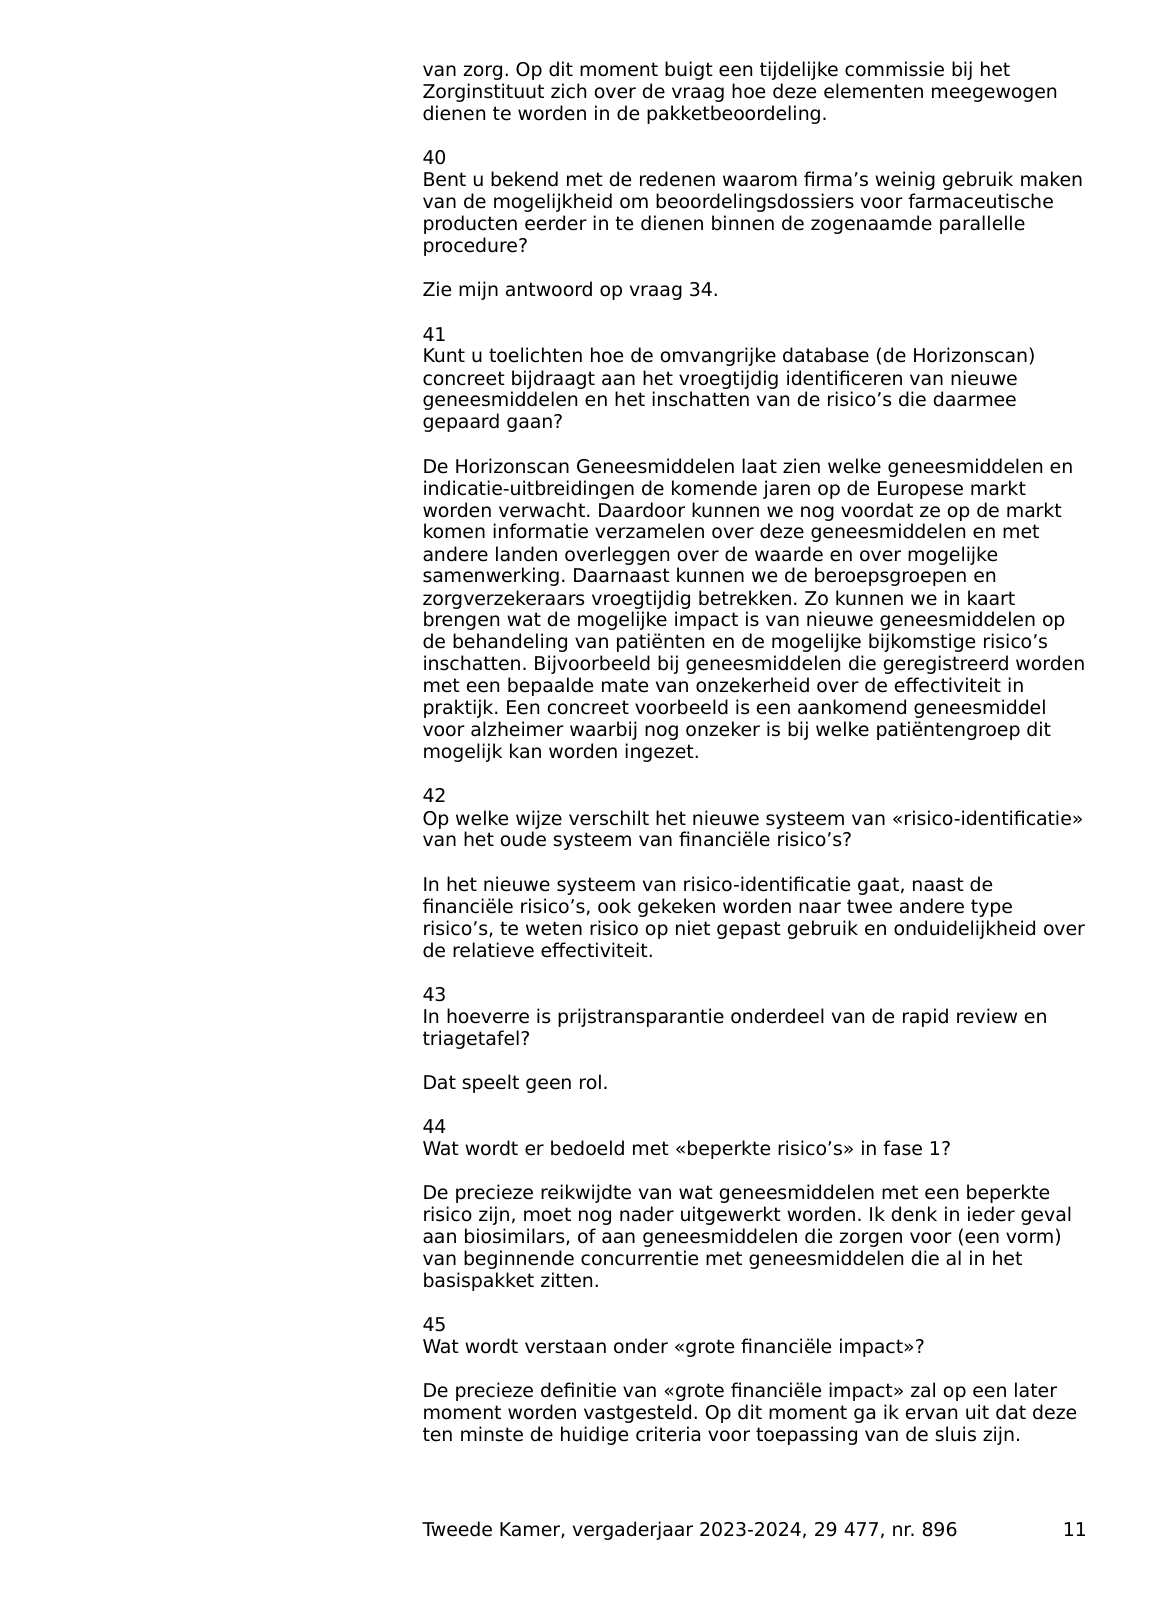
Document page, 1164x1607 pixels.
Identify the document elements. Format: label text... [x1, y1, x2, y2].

text 42 [422, 785, 1087, 807]
text De Horizonscan Geneesmiddelen laat zien welke geneesmiddelen en indicatie-uitbreidingen de komende jaren op de Europese markt worden verwacht. Daardoor kunnen we nog voordat ze op de markt komen informatie verzamelen over deze geneesmiddelen en met andere landen overleggen over de waarde en over mogelijke samenwerking. Daarnaast kunnen we de beroepsgroepen en zorgverzekeraars vroegtijdig betrekken. Zo kunnen we in kaart brengen wat de mogelijke impact is van nieuwe geneesmiddelen op de behandeling van patiënten en de mogelijke bijkomstige risico’s inschatten. Bijvoorbeeld bij geneesmiddelen die geregistreerd worden met een bepaalde mate van onzekerheid over de effectiviteit in praktijk. Een concreet voorbeeld is een aankomend geneesmiddel voor alzheimer waarbij nog onzeker is bij welke patiëntengroep dit mogelijk kan worden ingezet. [422, 456, 1087, 763]
text Op welke wijze verschilt het nieuwe systeem van «risico-identificatie» van het oude systeem van financiële risico’s? [422, 807, 1087, 851]
text 41 [422, 323, 1087, 345]
text Kunt u toelichten hoe de omvangrijke database (de Horizonscan) concreet bijdraagt aan het vroegtijdig identificeren van nieuwe geneesmiddelen en het inschatten van de risico’s die daarmee gepaard gaan? [422, 345, 1087, 433]
text In hoeverre is prijstransparantie onderdeel van de rapid review en triagetafel? [422, 1006, 1087, 1049]
text 44 [422, 1116, 1087, 1138]
text De precieze definitie van «grote financiële impact» zal op een later moment worden vastgesteld. Op dit moment ga ik ervan uit dat deze ten minste de huidige criteria voor toepassing van de sluis zijn. [422, 1380, 1087, 1446]
text Wat wordt er bedoeld met «beperkte risico’s» in fase 1? [422, 1138, 1087, 1160]
text Zie mijn antwoord op vraag 34. [422, 279, 1087, 301]
text Dat speelt geen rol. [422, 1072, 1087, 1094]
text van zorg. Op dit moment buigt een tijdelijke commissie bij het Zorginstituut zich over de vraag hoe deze elementen meegewogen dienen te worden in de pakketbeoordeling. [422, 59, 1087, 125]
text De precieze reikwijdte van wat geneesmiddelen met een beperkte risico zijn, moet nog nader uitgewerkt worden. Ik denk in ieder geval aan biosimilars, of aan geneesmiddelen die zorgen voor (een vorm) van beginnende concurrentie met geneesmiddelen die al in het basispakket zitten. [422, 1182, 1087, 1292]
text 43 [422, 984, 1087, 1006]
text 45 [422, 1314, 1087, 1336]
text Wat wordt verstaan onder «grote financiële impact»? [422, 1336, 1087, 1358]
text In het nieuwe systeem van risico-identificatie gaat, naast de financiële risico’s, ook gekeken worden naar twee andere type risico’s, te weten risico op niet gepast gebruik en onduidelijkheid over de relatieve effectiviteit. [422, 873, 1087, 961]
text 40 [422, 147, 1087, 169]
text Bent u bekend met de redenen waarom firma’s weinig gebruik maken van de mogelijkheid om beoordelingsdossiers voor farmaceutische producten eerder in te dienen binnen de zogenaamde parallelle procedure? [422, 169, 1087, 257]
